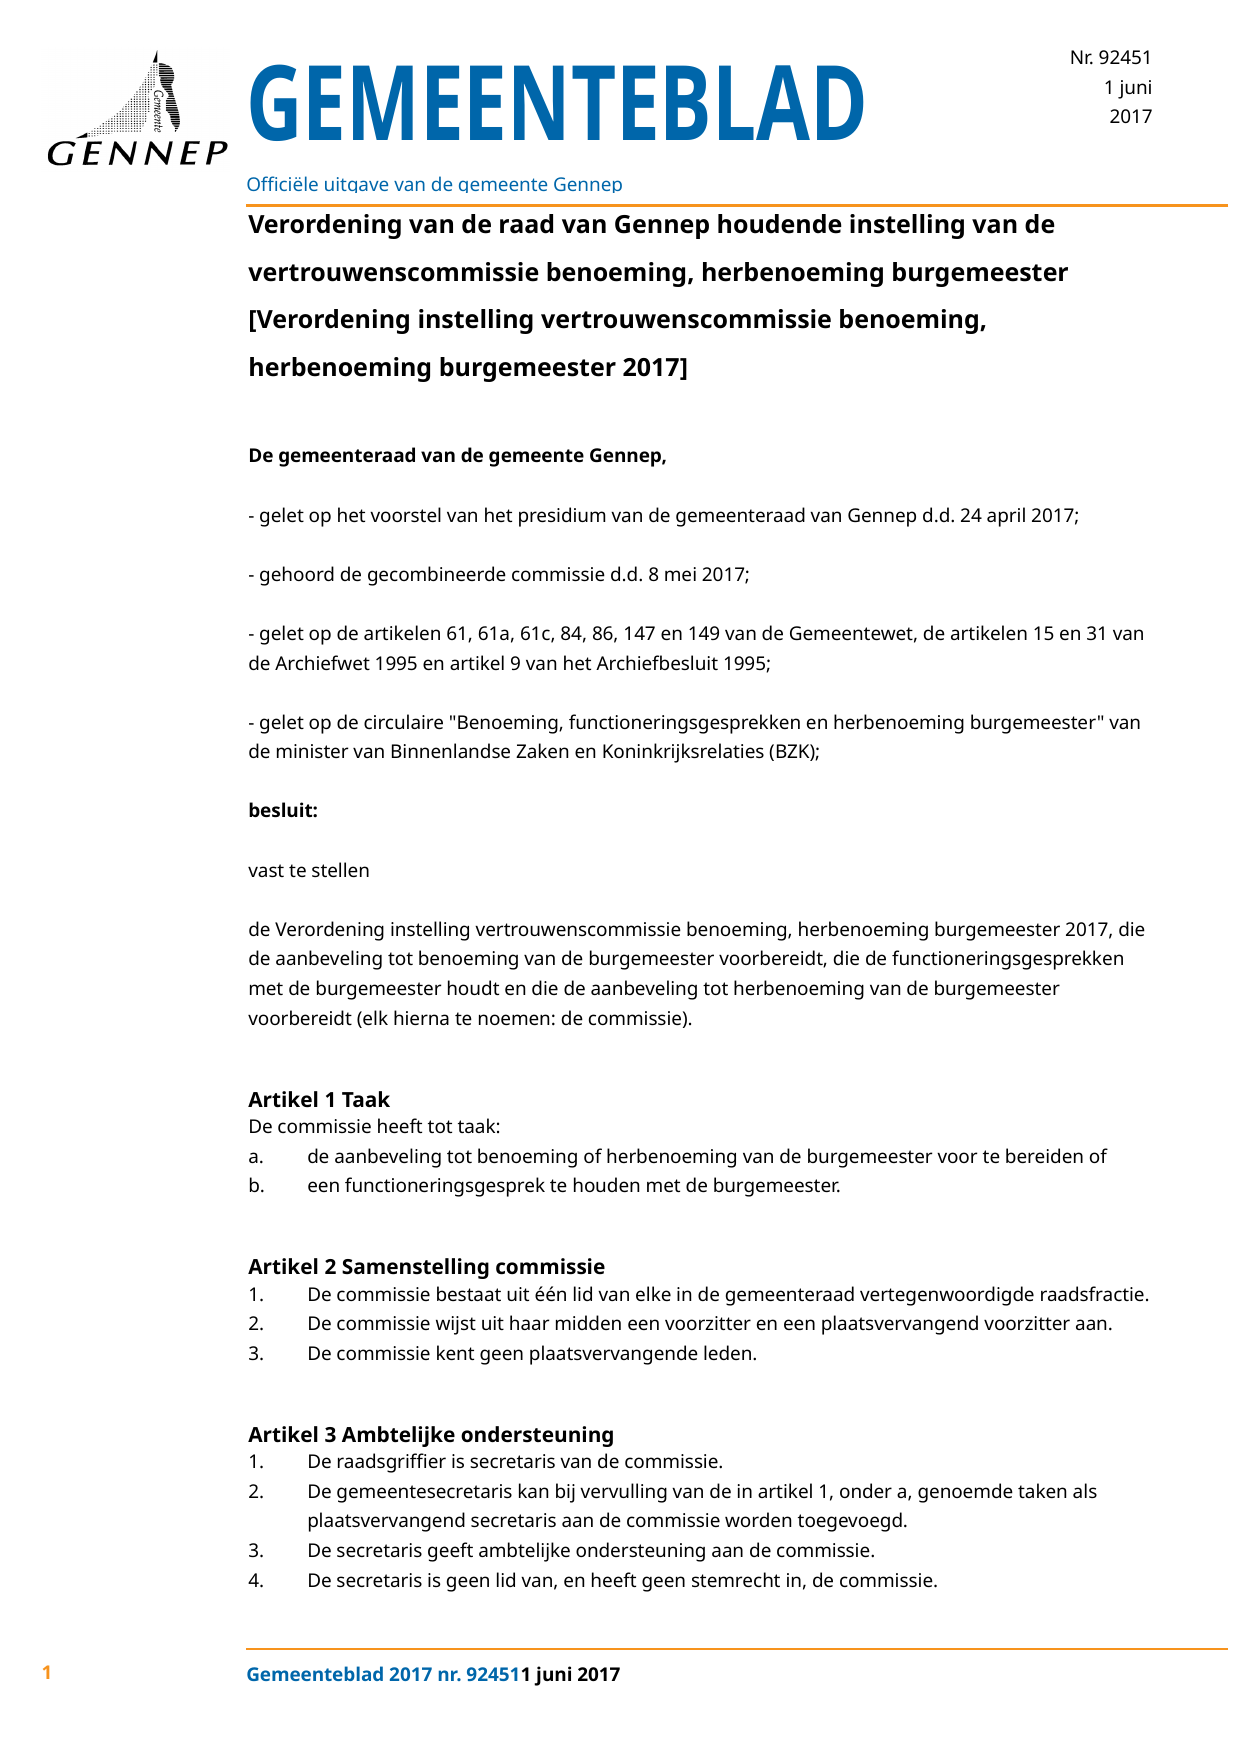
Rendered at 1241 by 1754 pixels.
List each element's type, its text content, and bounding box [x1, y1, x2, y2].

picture [41, 47, 231, 172]
text Artikel 1 Taak [248, 1085, 1152, 1113]
text vast te stellen [248, 857, 1152, 883]
text - gelet op de artikelen 61, 61a, 61c, 84, 86, 147 en 149 van de Gemeentewet, de artikelen 15 en 31 van de Archiefwet 1995 en artikel 9 van het Archiefbesluit 1995; [248, 620, 1152, 676]
text Verordening van de raad van Gennep houdende instelling van de vertrouwenscommissie benoeming, herbenoeming burgemeester [Verordening instelling vertrouwenscommissie benoeming, herbenoeming burgemeester 2017] [248, 207, 1152, 384]
text besluit: [248, 798, 1152, 823]
list De commissie wijst uit haar midden een voorzitter en een plaatsvervangend voorzitter aan. [248, 1310, 1152, 1336]
list De raadsgriffier is secretaris van de commissie. [248, 1448, 1152, 1474]
list De secretaris is geen lid van, en heeft geen stemrecht in, de commissie. [248, 1567, 1152, 1592]
text De gemeenteraad van de gemeente Gennep, [248, 443, 1152, 468]
text - gelet op het voorstel van het presidium van de gemeenteraad van Gennep d.d. 24 april 2017; [248, 502, 1152, 528]
text De commissie heeft tot taak: [248, 1113, 1152, 1139]
text - gehoord de gecombineerde commissie d.d. 8 mei 2017; [248, 561, 1152, 587]
text de Verordening instelling vertrouwenscommissie benoeming, herbenoeming burgemeester 2017, die de aanbeveling tot benoeming van de burgemeester voorbereidt, die de functioneringsgesprekken met de burgemeester houdt en die de aanbeveling tot herbenoeming van de burgemeester voorbereidt (elk hierna te noemen: de commissie). [248, 916, 1152, 1031]
list De secretaris geeft ambtelijke ondersteuning aan de commissie. [248, 1537, 1152, 1563]
text - gelet op de circulaire "Benoeming, functioneringsgesprekken en herbenoeming burgemeester" van de minister van Binnenlandse Zaken en Koninkrijksrelaties (BZK); [248, 709, 1152, 764]
list De commissie kent geen plaatsvervangende leden. [248, 1340, 1152, 1366]
text Artikel 3 Ambtelijke ondersteuning [248, 1420, 1152, 1448]
list de aanbeveling tot benoeming of herbenoeming van de burgemeester voor te bereiden of [248, 1143, 1152, 1168]
list een functioneringsgesprek te houden met de burgemeester. [248, 1172, 1152, 1198]
list De commissie bestaat uit één lid van elke in de gemeenteraad vertegenwoordigde raadsfractie. [248, 1281, 1152, 1307]
text Artikel 2 Samenstelling commissie [248, 1252, 1152, 1281]
list De gemeentesecretaris kan bij vervulling van de in artikel 1, onder a, genoemde taken als plaatsvervangend secretaris aan de commissie worden toegevoegd. [248, 1478, 1152, 1533]
